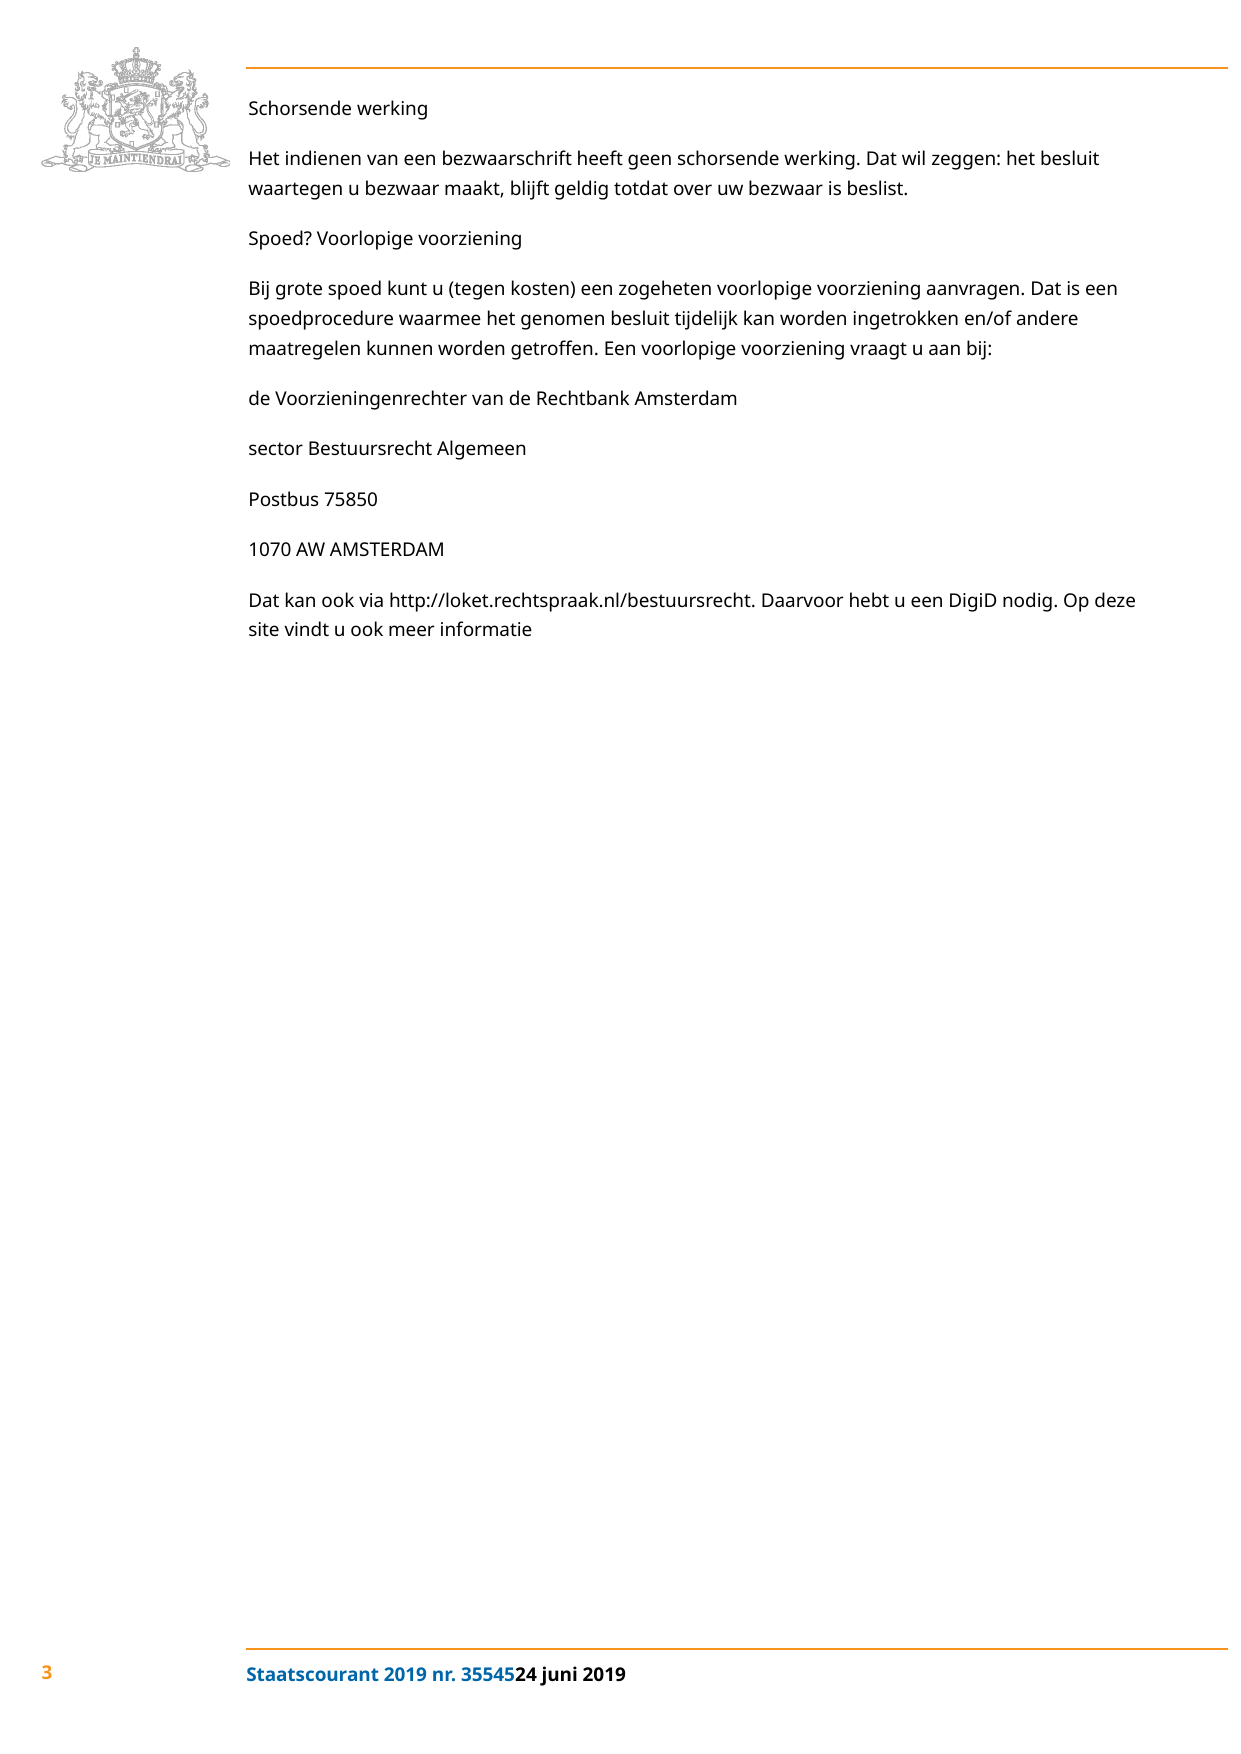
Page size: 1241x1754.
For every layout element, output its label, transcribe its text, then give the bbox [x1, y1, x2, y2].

picture [41, 47, 231, 172]
text Postbus 75850 [248, 486, 1152, 512]
text Bij grote spoed kunt u (tegen kosten) een zogeheten voorlopige voorziening aanvragen. Dat is een spoedprocedure waarmee het genomen besluit tijdelijk kan worden ingetrokken en/of andere maatregelen kunnen worden getroffen. Een voorlopige voorziening vraagt u aan bij: [248, 276, 1152, 361]
text Dat kan ook via http://loket.rechtspraak.nl/bestuursrecht. Daarvoor hebt u een DigiD nodig. Op deze site vindt u ook meer informatie [248, 587, 1152, 642]
text de Voorzieningenrechter van de Rechtbank Amsterdam [248, 385, 1152, 411]
text 1070 AW AMSTERDAM [248, 536, 1152, 562]
text sector Bestuursrecht Algemeen [248, 436, 1152, 461]
text Het indienen van een bezwaarschrift heeft geen schorsende werking. Dat wil zeggen: het besluit waartegen u bezwaar maakt, blijft geldig totdat over uw bezwaar is beslist. [248, 145, 1152, 201]
text Spoed? Voorlopige voorziening [248, 225, 1152, 251]
text Schorsende werking [248, 95, 1152, 121]
